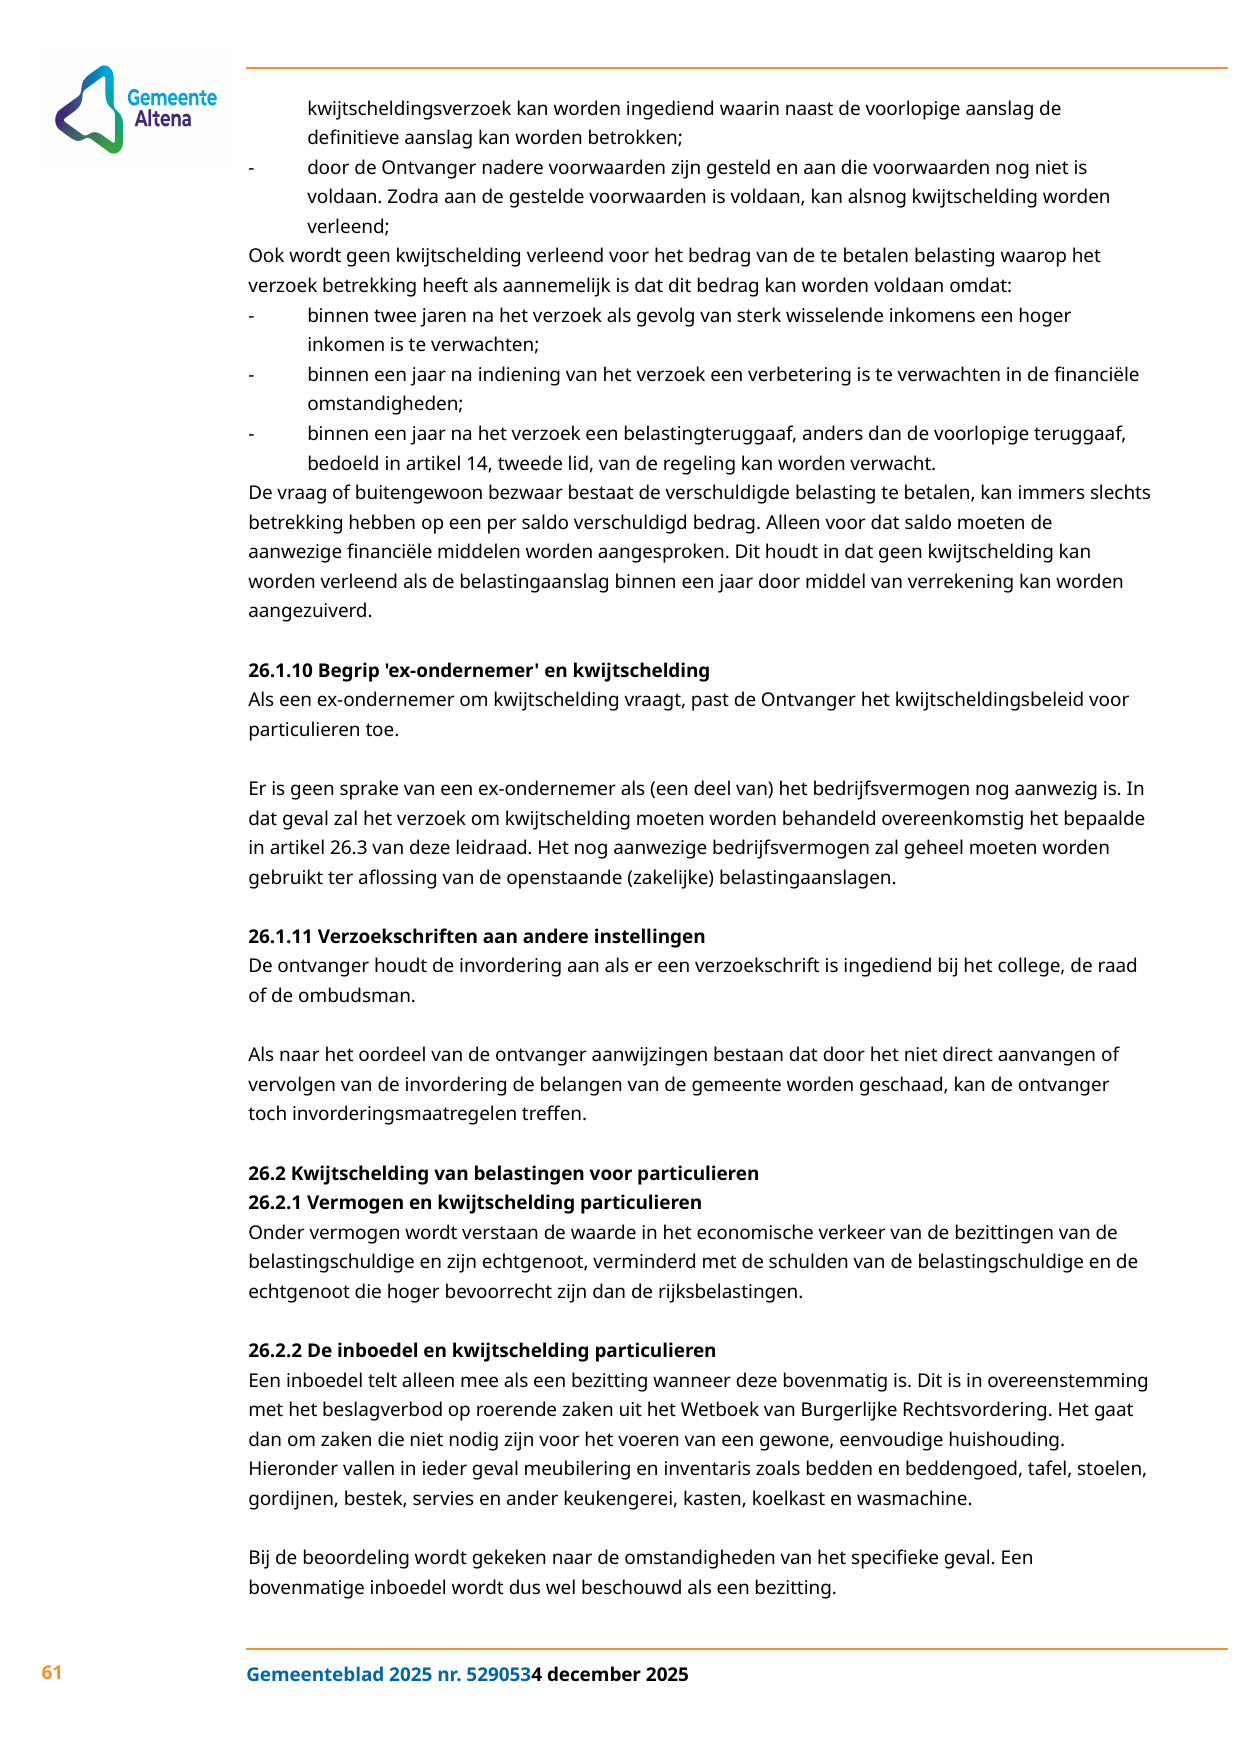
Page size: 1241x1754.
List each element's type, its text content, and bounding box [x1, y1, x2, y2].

list door de Ontvanger nadere voorwaarden zijn gesteld en aan die voorwaarden nog niet is voldaan. Zodra aan de gestelde voorwaarden is voldaan, kan alsnog kwijtschelding worden verleend; [248, 154, 1152, 239]
text De vraag of buitengewoon bezwaar bestaat de verschuldigde belasting te betalen, kan immers slechts betrekking hebben op een per saldo verschuldigd bedrag. Alleen voor dat saldo moeten de aanwezige financiële middelen worden aangesproken. Dit houdt in dat geen kwijtschelding kan worden verleend als de belastingaanslag binnen een jaar door middel van verrekening kan worden aangezuiverd. [248, 479, 1152, 623]
text Er is geen sprake van een ex-ondernemer als (een deel van) het bedrijfsvermogen nog aanwezig is. In dat geval zal het verzoek om kwijtschelding moeten worden behandeld overeenkomstig het bepaalde in artikel 26.3 van deze leidraad. Het nog aanwezige bedrijfsvermogen zal geheel moeten worden gebruikt ter aflossing van de openstaande (zakelijke) belastingaanslagen. [248, 775, 1152, 890]
text Een inboedel telt alleen mee als een bezitting wanneer deze bovenmatig is. Dit is in overeenstemming met het beslagverbod op roerende zaken uit het Wetboek van Burgerlijke Rechtsvordering. Het gaat dan om zaken die niet nodig zijn voor het voeren van een gewone, eenvoudige huishouding. Hieronder vallen in ieder geval meubilering en inventaris zoals bedden en beddengoed, tafel, stoelen, gordijnen, bestek, servies en ander keukengerei, kasten, koelkast en wasmachine. [248, 1367, 1152, 1511]
list binnen twee jaren na het verzoek als gevolg van sterk wisselende inkomens een hoger inkomen is te verwachten; [248, 302, 1152, 357]
list binnen een jaar na indiening van het verzoek een verbetering is te verwachten in de financiële omstandigheden; [248, 361, 1152, 416]
text Onder vermogen wordt verstaan de waarde in het economische verkeer van de bezittingen van de belastingschuldige en zijn echtgenoot, verminderd met de schulden van de belastingschuldige en de echtgenoot die hoger bevoorrecht zijn dan de rijksbelastingen. [248, 1219, 1152, 1304]
text Als naar het oordeel van de ontvanger aanwijzingen bestaan dat door het niet direct aanvangen of vervolgen van de invordering de belangen van de gemeente worden geschaad, kan de ontvanger toch invorderingsmaatregelen treffen. [248, 1041, 1152, 1126]
list binnen een jaar na het verzoek een belastingteruggaaf, anders dan de voorlopige teruggaaf, bedoeld in artikel 14, tweede lid, van de regeling kan worden verwacht. [248, 420, 1152, 476]
text 26.2.2 De inboedel en kwijtschelding particulieren [248, 1337, 1152, 1363]
text Als een ex-ondernemer om kwijtschelding vraagt, past de Ontvanger het kwijtscheldingsbeleid voor particulieren toe. [248, 686, 1152, 742]
text Bij de beoordeling wordt gekeken naar de omstandigheden van het specifieke geval. Een bovenmatige inboedel wordt dus wel beschouwd als een bezitting. [248, 1544, 1152, 1600]
text 26.2.1 Vermogen en kwijtschelding particulieren [248, 1189, 1152, 1215]
list kwijtscheldingsverzoek kan worden ingediend waarin naast de voorlopige aanslag de definitieve aanslag kan worden betrokken; [248, 95, 1152, 150]
text 26.2 Kwijtschelding van belastingen voor particulieren [248, 1160, 1152, 1186]
picture [41, 47, 231, 172]
text 26.1.10 Begrip 'ex-ondernemer' en kwijtschelding [248, 657, 1152, 683]
text De ontvanger houdt de invordering aan als er een verzoekschrift is ingediend bij het college, de raad of de ombudsman. [248, 953, 1152, 1008]
text 26.1.11 Verzoekschriften aan andere instellingen [248, 923, 1152, 949]
text Ook wordt geen kwijtschelding verleend voor het bedrag van de te betalen belasting waarop het verzoek betrekking heeft als aannemelijk is dat dit bedrag kan worden voldaan omdat: [248, 243, 1152, 298]
